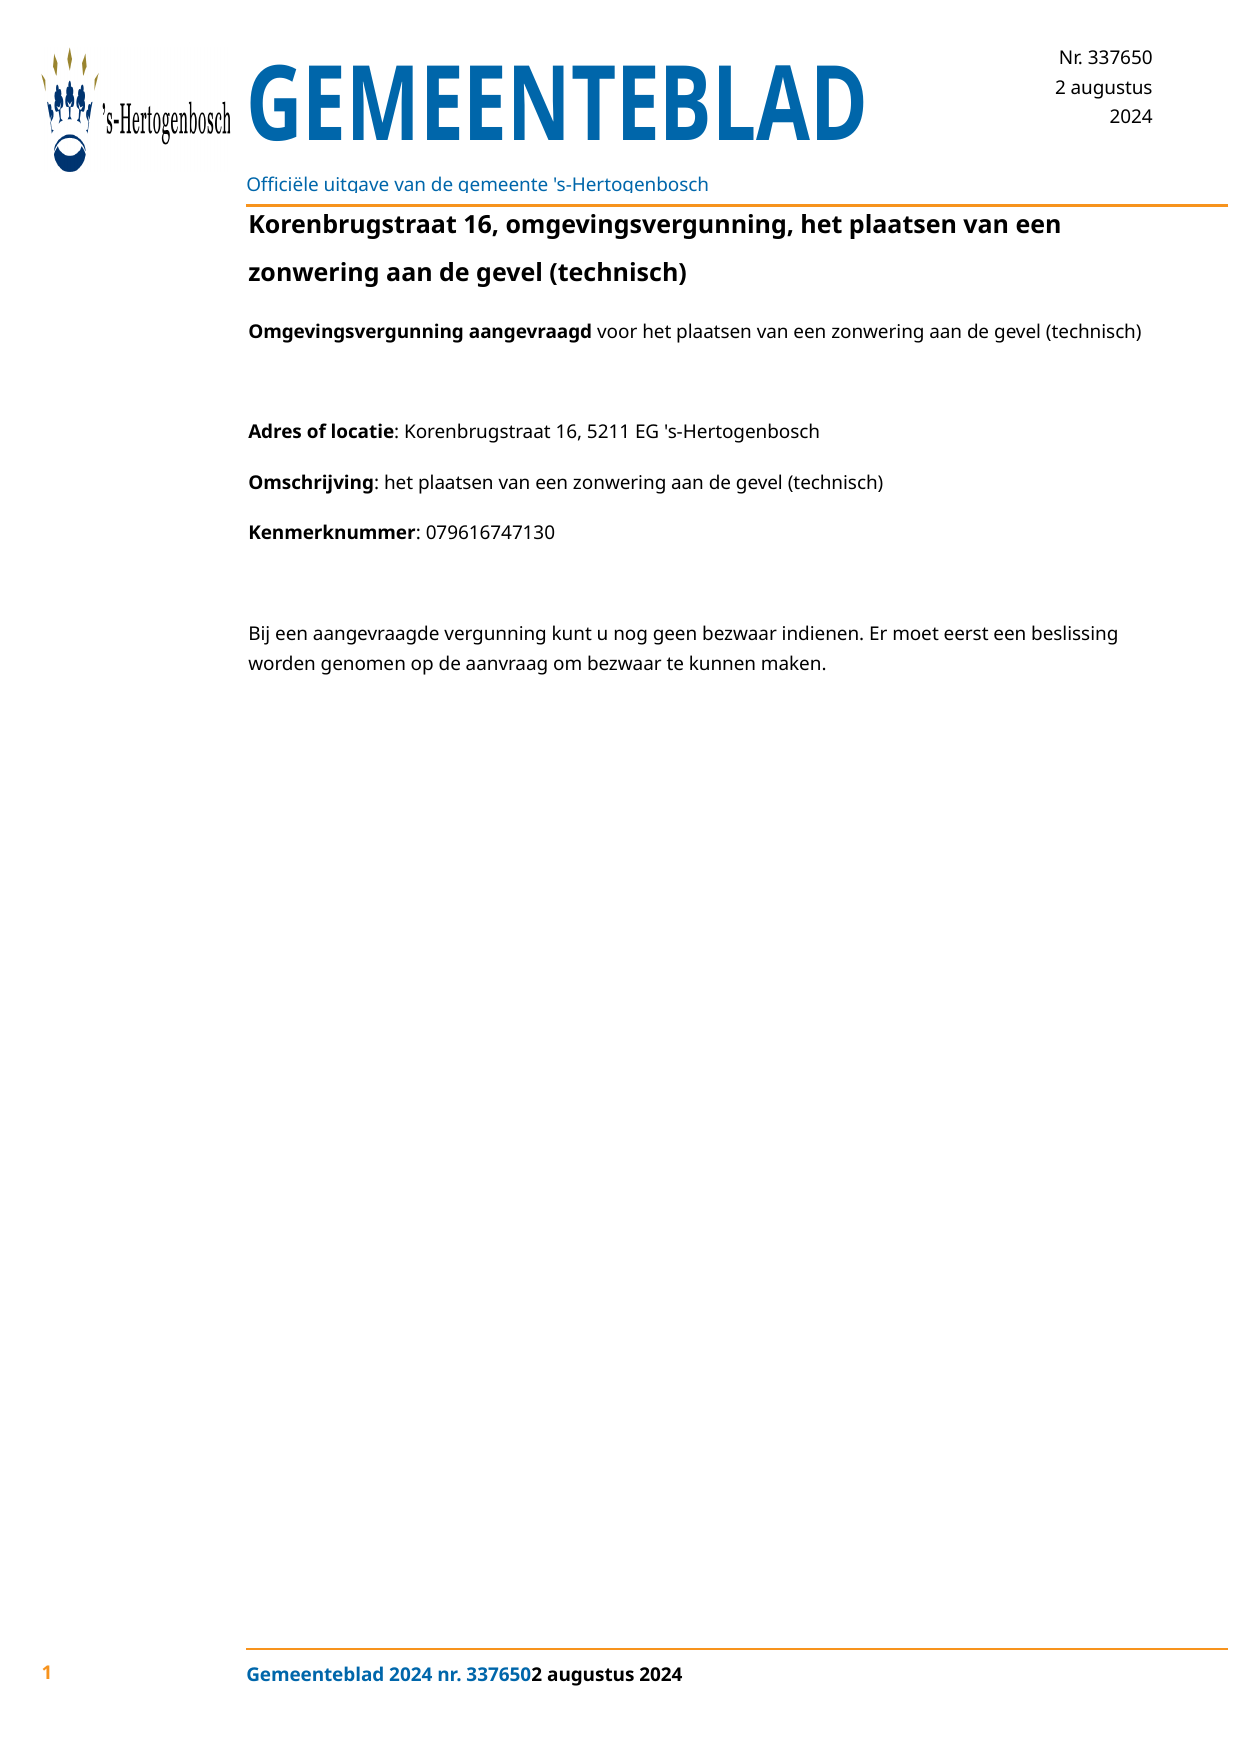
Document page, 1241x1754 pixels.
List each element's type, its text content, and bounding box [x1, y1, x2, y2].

text Adres of locatie: Korenbrugstraat 16, 5211 EG 's-Hertogenbosch [248, 419, 1152, 444]
text Bij een aangevraagde vergunning kunt u nog geen bezwaar indienen. Er moet eerst een beslissing worden genomen op de aanvraag om bezwaar te kunnen maken. [248, 620, 1152, 676]
text Omschrijving: het plaatsen van een zonwering aan de gevel (technisch) [248, 469, 1152, 495]
text Omgevingsvergunning aangevraagd voor het plaatsen van een zonwering aan de gevel (technisch) [248, 318, 1152, 344]
text Kenmerknummer: 079616747130 [248, 519, 1152, 545]
picture [41, 47, 231, 172]
text Korenbrugstraat 16, omgevingsvergunning, het plaatsen van een zonwering aan de gevel (technisch) [248, 207, 1152, 288]
